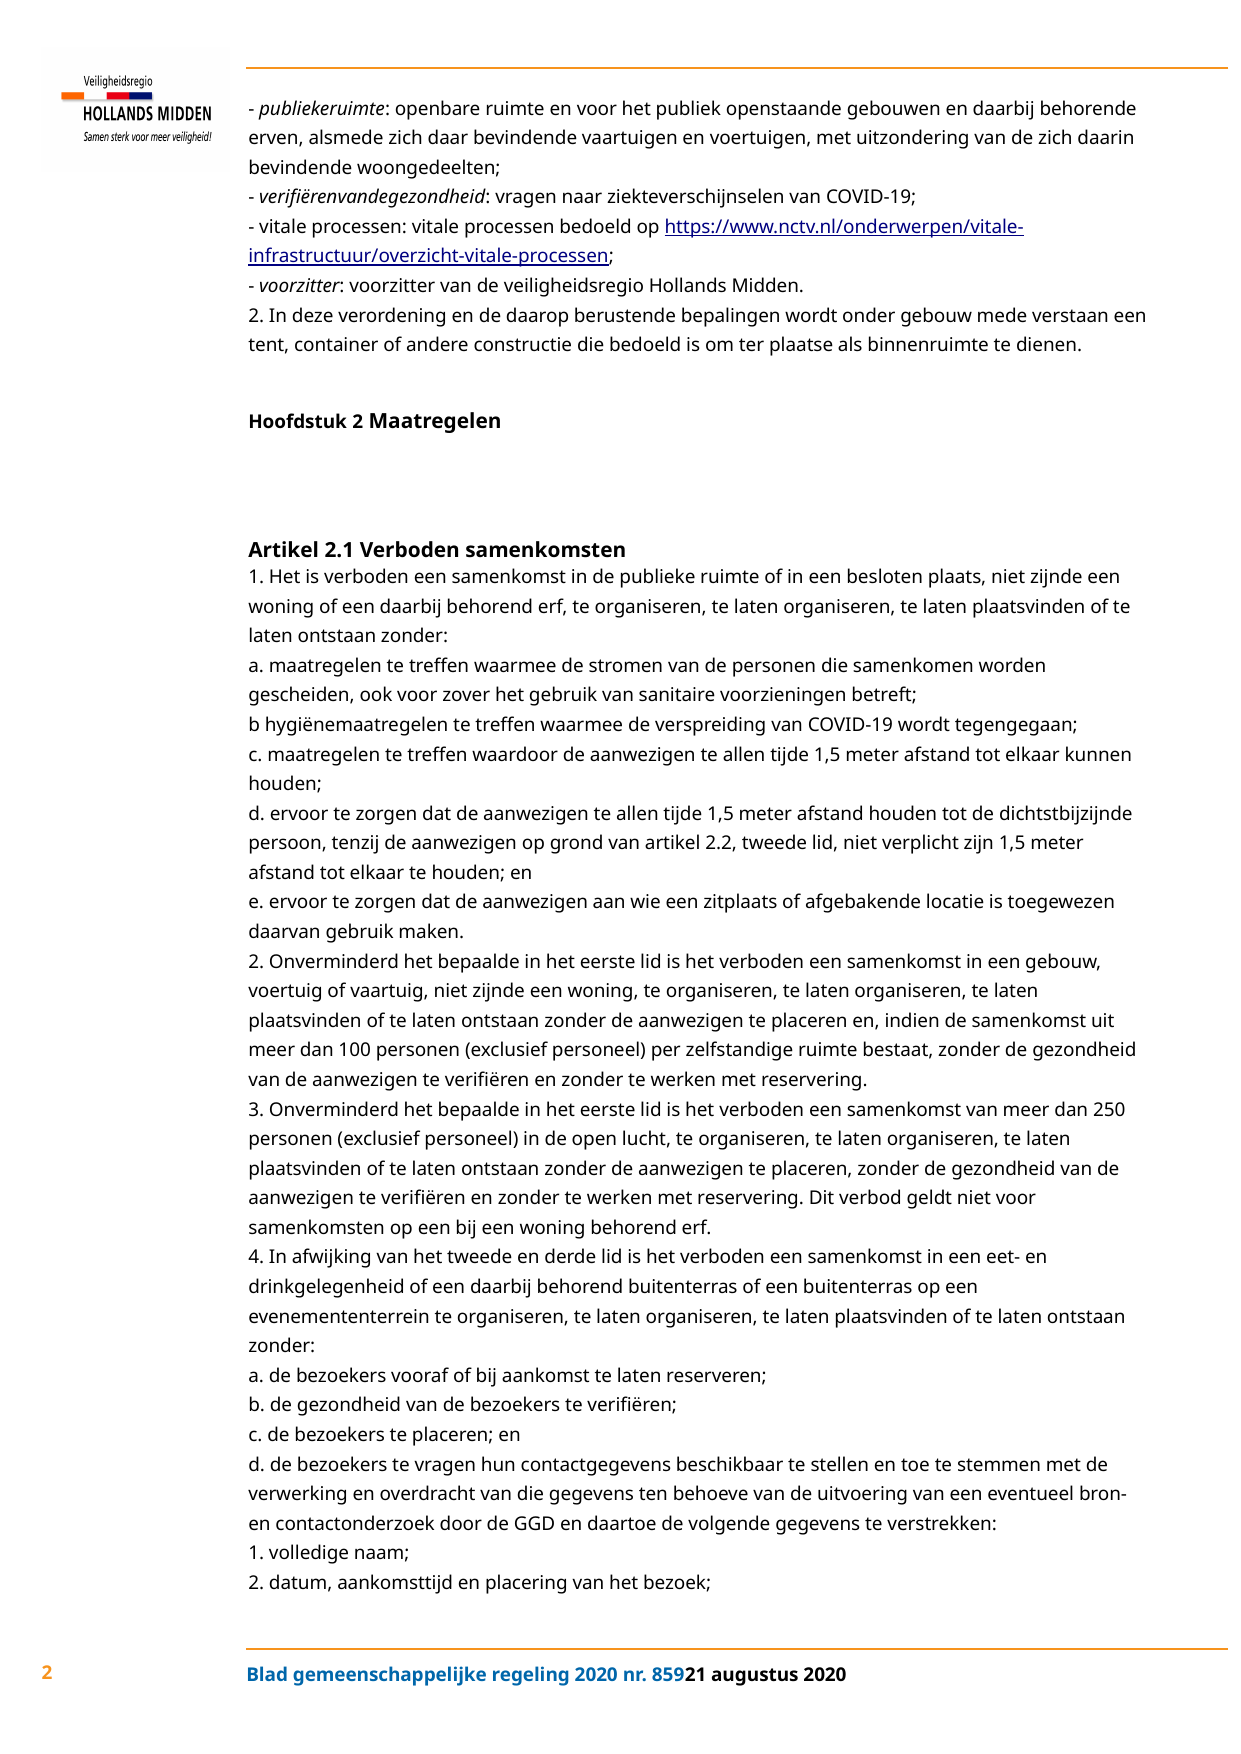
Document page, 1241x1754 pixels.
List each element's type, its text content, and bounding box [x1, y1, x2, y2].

text b. de gezondheid van de bezoekers te verifiëren; [248, 1392, 1152, 1417]
text c. maatregelen te treffen waardoor de aanwezigen te allen tijde 1,5 meter afstand tot elkaar kunnen houden; [248, 741, 1152, 796]
text a. maatregelen te treffen waarmee de stromen van de personen die samenkomen worden gescheiden, ook voor zover het gebruik van sanitaire voorzieningen betreft; [248, 652, 1152, 707]
text 4. In afwijking van het tweede en derde lid is het verboden een samenkomst in een eet- en drinkgelegenheid of een daarbij behorend buitenterras of een buitenterras op een evenemententerrein te organiseren, te laten organiseren, te laten plaatsvinden of te laten ontstaan zonder: [248, 1244, 1152, 1358]
text Hoofdstuk 2 Maatregelen [248, 407, 1152, 435]
picture [41, 47, 231, 172]
text Artikel 2.1 Verboden samenkomsten [248, 535, 1152, 563]
text - verifiërenvandegezondheid: vragen naar ziekteverschijnselen van COVID-19; [248, 183, 1152, 209]
text 3. Onverminderd het bepaalde in het eerste lid is het verboden een samenkomst van meer dan 250 personen (exclusief personeel) in de open lucht, te organiseren, te laten organiseren, te laten plaatsvinden of te laten ontstaan zonder de aanwezigen te placeren, zonder de gezondheid van de aanwezigen te verifiëren en zonder te werken met reservering. Dit verbod geldt niet voor samenkomsten op een bij een woning behorend erf. [248, 1096, 1152, 1240]
text c. de bezoekers te placeren; en [248, 1421, 1152, 1447]
text b hygiënemaatregelen te treffen waarmee de verspreiding van COVID-19 wordt tegengegaan; [248, 711, 1152, 737]
text 1. volledige naam; [248, 1539, 1152, 1565]
text e. ervoor te zorgen dat de aanwezigen aan wie een zitplaats of afgebakende locatie is toegewezen daarvan gebruik maken. [248, 889, 1152, 944]
text 2. Onverminderd het bepaalde in het eerste lid is het verboden een samenkomst in een gebouw, voertuig of vaartuig, niet zijnde een woning, te organiseren, te laten organiseren, te laten plaatsvinden of te laten ontstaan zonder de aanwezigen te placeren en, indien de samenkomst uit meer dan 100 personen (exclusief personeel) per zelfstandige ruimte bestaat, zonder de gezondheid van de aanwezigen te verifiëren en zonder te werken met reservering. [248, 948, 1152, 1092]
text 2. datum, aankomsttijd en placering van het bezoek; [248, 1569, 1152, 1595]
text d. de bezoekers te vragen hun contactgegevens beschikbaar te stellen en toe te stemmen met de verwerking en overdracht van die gegevens ten behoeve van de uitvoering van een eventueel bron- en contactonderzoek door de GGD en daartoe de volgende gegevens te verstrekken: [248, 1451, 1152, 1536]
text - publiekeruimte: openbare ruimte en voor het publiek openstaande gebouwen en daarbij behorende erven, alsmede zich daar bevindende vaartuigen en voertuigen, met uitzondering van de zich daarin bevindende woongedeelten; [248, 95, 1152, 180]
text - voorzitter: voorzitter van de veiligheidsregio Hollands Midden. [248, 272, 1152, 298]
text 1. Het is verboden een samenkomst in de publieke ruimte of in een besloten plaats, niet zijnde een woning of een daarbij behorend erf, te organiseren, te laten organiseren, te laten plaatsvinden of te laten ontstaan zonder: [248, 563, 1152, 648]
text 2. In deze verordening en de daarop berustende bepalingen wordt onder gebouw mede verstaan een tent, container of andere constructie die bedoeld is om ter plaatse als binnenruimte te dienen. [248, 302, 1152, 357]
text - vitale processen: vitale processen bedoeld op https://www.nctv.nl/onderwerpen/vitale-infrastructuur/overzicht-vitale-processen; [248, 213, 1152, 268]
text d. ervoor te zorgen dat de aanwezigen te allen tijde 1,5 meter afstand houden tot de dichtstbijzijnde persoon, tenzij de aanwezigen op grond van artikel 2.2, tweede lid, niet verplicht zijn 1,5 meter afstand tot elkaar te houden; en [248, 800, 1152, 885]
text a. de bezoekers vooraf of bij aankomst te laten reserveren; [248, 1362, 1152, 1388]
